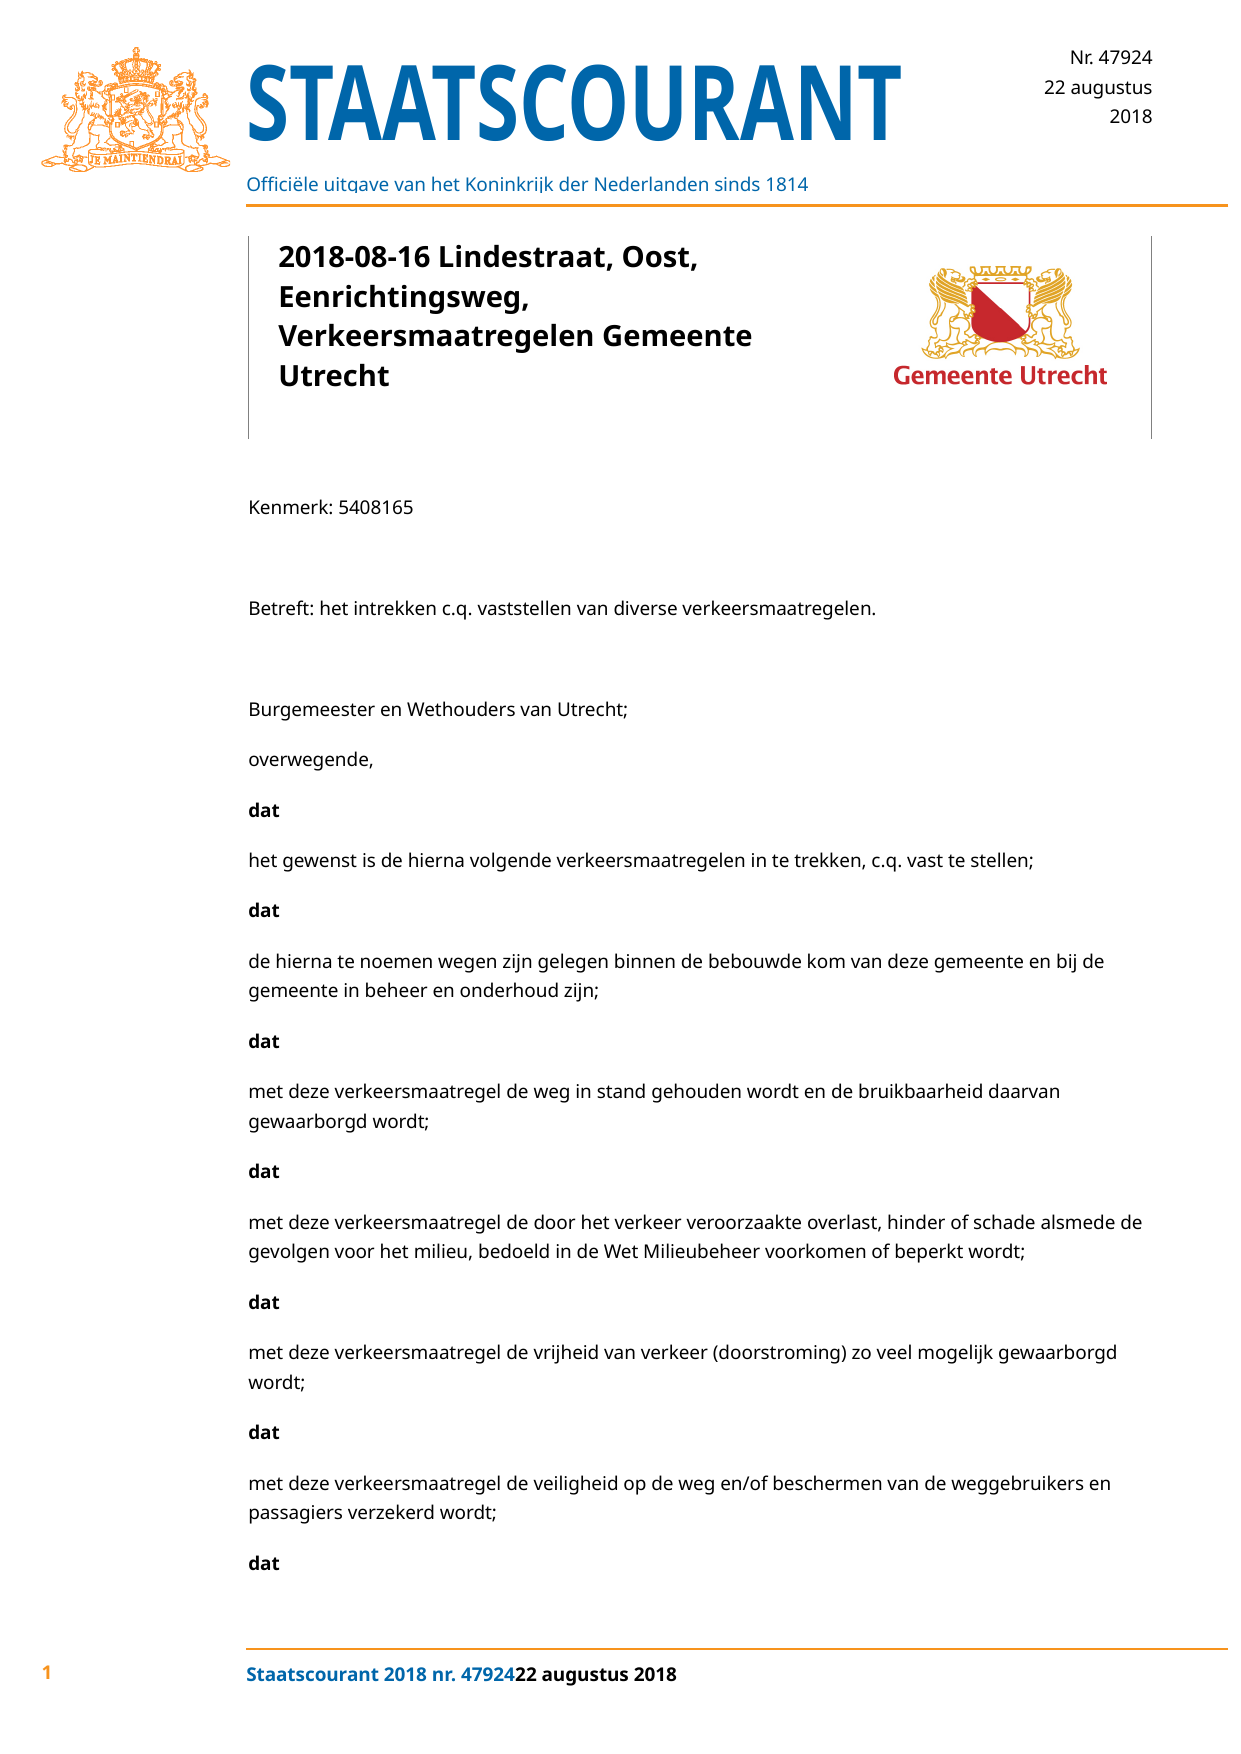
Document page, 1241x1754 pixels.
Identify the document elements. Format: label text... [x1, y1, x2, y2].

picture [41, 47, 231, 172]
table_header 2018-08-16 Lindestraat, Oost, Eenrichtingsweg, Verkeersmaatregelen Gemeente Utrecht [249, 236, 850, 439]
text dat [248, 1550, 1152, 1576]
text dat [248, 898, 1152, 923]
text dat [248, 1158, 1152, 1184]
text Burgemeester en Wethouders van Utrecht; [248, 696, 1152, 722]
picture [882, 236, 1119, 414]
text met deze verkeersmaatregel de vrijheid van verkeer (doorstroming) zo veel mogelijk gewaarborgd wordt; [248, 1339, 1152, 1395]
text het gewenst is de hierna volgende verkeersmaatregelen in te trekken, c.q. vast te stellen; [248, 847, 1152, 873]
table_header [850, 236, 882, 413]
text dat [248, 797, 1152, 823]
text dat [248, 1419, 1152, 1445]
text met deze verkeersmaatregel de weg in stand gehouden wordt en de bruikbaarheid daarvan gewaarborgd wordt; [248, 1078, 1152, 1134]
text de hierna te noemen wegen zijn gelegen binnen de bebouwde kom van deze gemeente en bij de gemeente in beheer en onderhoud zijn; [248, 948, 1152, 1003]
text dat [248, 1028, 1152, 1054]
table_header [1119, 236, 1151, 413]
text met deze verkeersmaatregel de door het verkeer veroorzaakte overlast, hinder of schade alsmede de gevolgen voor het milieu, bedoeld in de Wet Milieubeheer voorkomen of beperkt wordt; [248, 1209, 1152, 1264]
text Betreft: het intrekken c.q. vaststellen van diverse verkeersmaatregelen. [248, 595, 1152, 621]
table_header [850, 414, 1151, 439]
text dat [248, 1289, 1152, 1315]
text overwegende, [248, 746, 1152, 772]
text met deze verkeersmaatregel de veiligheid op de weg en/of beschermen van de weggebruikers en passagiers verzekerd wordt; [248, 1470, 1152, 1525]
text Kenmerk: 5408165 [248, 494, 1152, 520]
